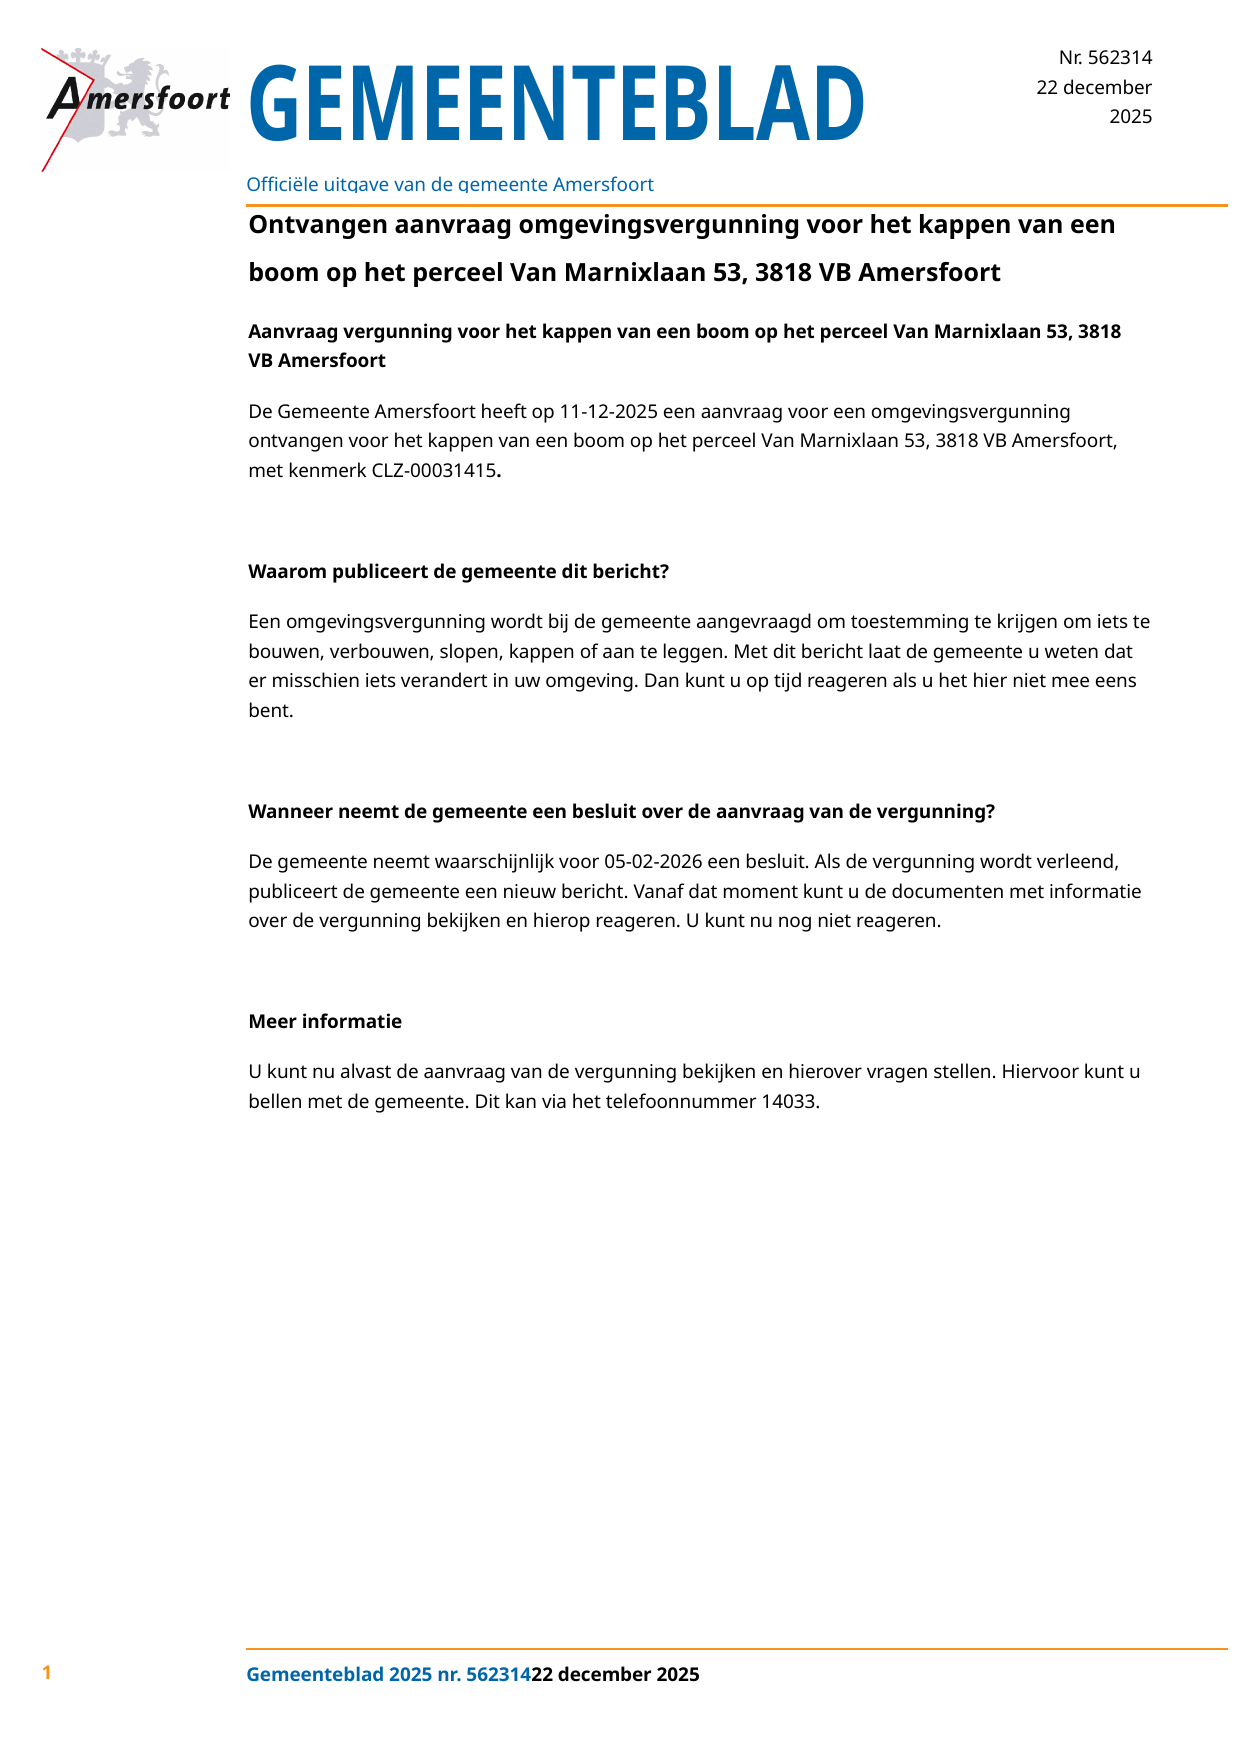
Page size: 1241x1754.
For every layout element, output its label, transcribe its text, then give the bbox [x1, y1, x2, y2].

text De gemeente neemt waarschijnlijk voor 05-02-2026 een besluit. Als de vergunning wordt verleend, publiceert de gemeente een nieuw bericht. Vanaf dat moment kunt u de documenten met informatie over de vergunning bekijken en hierop reageren. U kunt nu nog niet reageren. [248, 848, 1152, 933]
text Meer informatie [248, 1008, 1152, 1034]
picture [41, 47, 231, 172]
text Aanvraag vergunning voor het kappen van een boom op het perceel Van Marnixlaan 53, 3818 VB Amersfoort [248, 318, 1152, 373]
text Ontvangen aanvraag omgevingsvergunning voor het kappen van een boom op het perceel Van Marnixlaan 53, 3818 VB Amersfoort [248, 207, 1152, 288]
text Waarom publiceert de gemeente dit bericht? [248, 558, 1152, 584]
text Wanneer neemt de gemeente een besluit over de aanvraag van de vergunning? [248, 798, 1152, 824]
text U kunt nu alvast de aanvraag van de vergunning bekijken en hierover vragen stellen. Hiervoor kunt u bellen met de gemeente. Dit kan via het telefoonnummer 14033. [248, 1059, 1152, 1114]
text Een omgevingsvergunning wordt bij de gemeente aangevraagd om toestemming te krijgen om iets te bouwen, verbouwen, slopen, kappen of aan te leggen. Met dit bericht laat de gemeente u weten dat er misschien iets verandert in uw omgeving. Dan kunt u op tijd reageren als u het hier niet mee eens bent. [248, 608, 1152, 723]
text De Gemeente Amersfoort heeft op 11-12-2025 een aanvraag voor een omgevingsvergunning ontvangen voor het kappen van een boom op het perceel Van Marnixlaan 53, 3818 VB Amersfoort, met kenmerk CLZ-00031415. [248, 398, 1152, 483]
